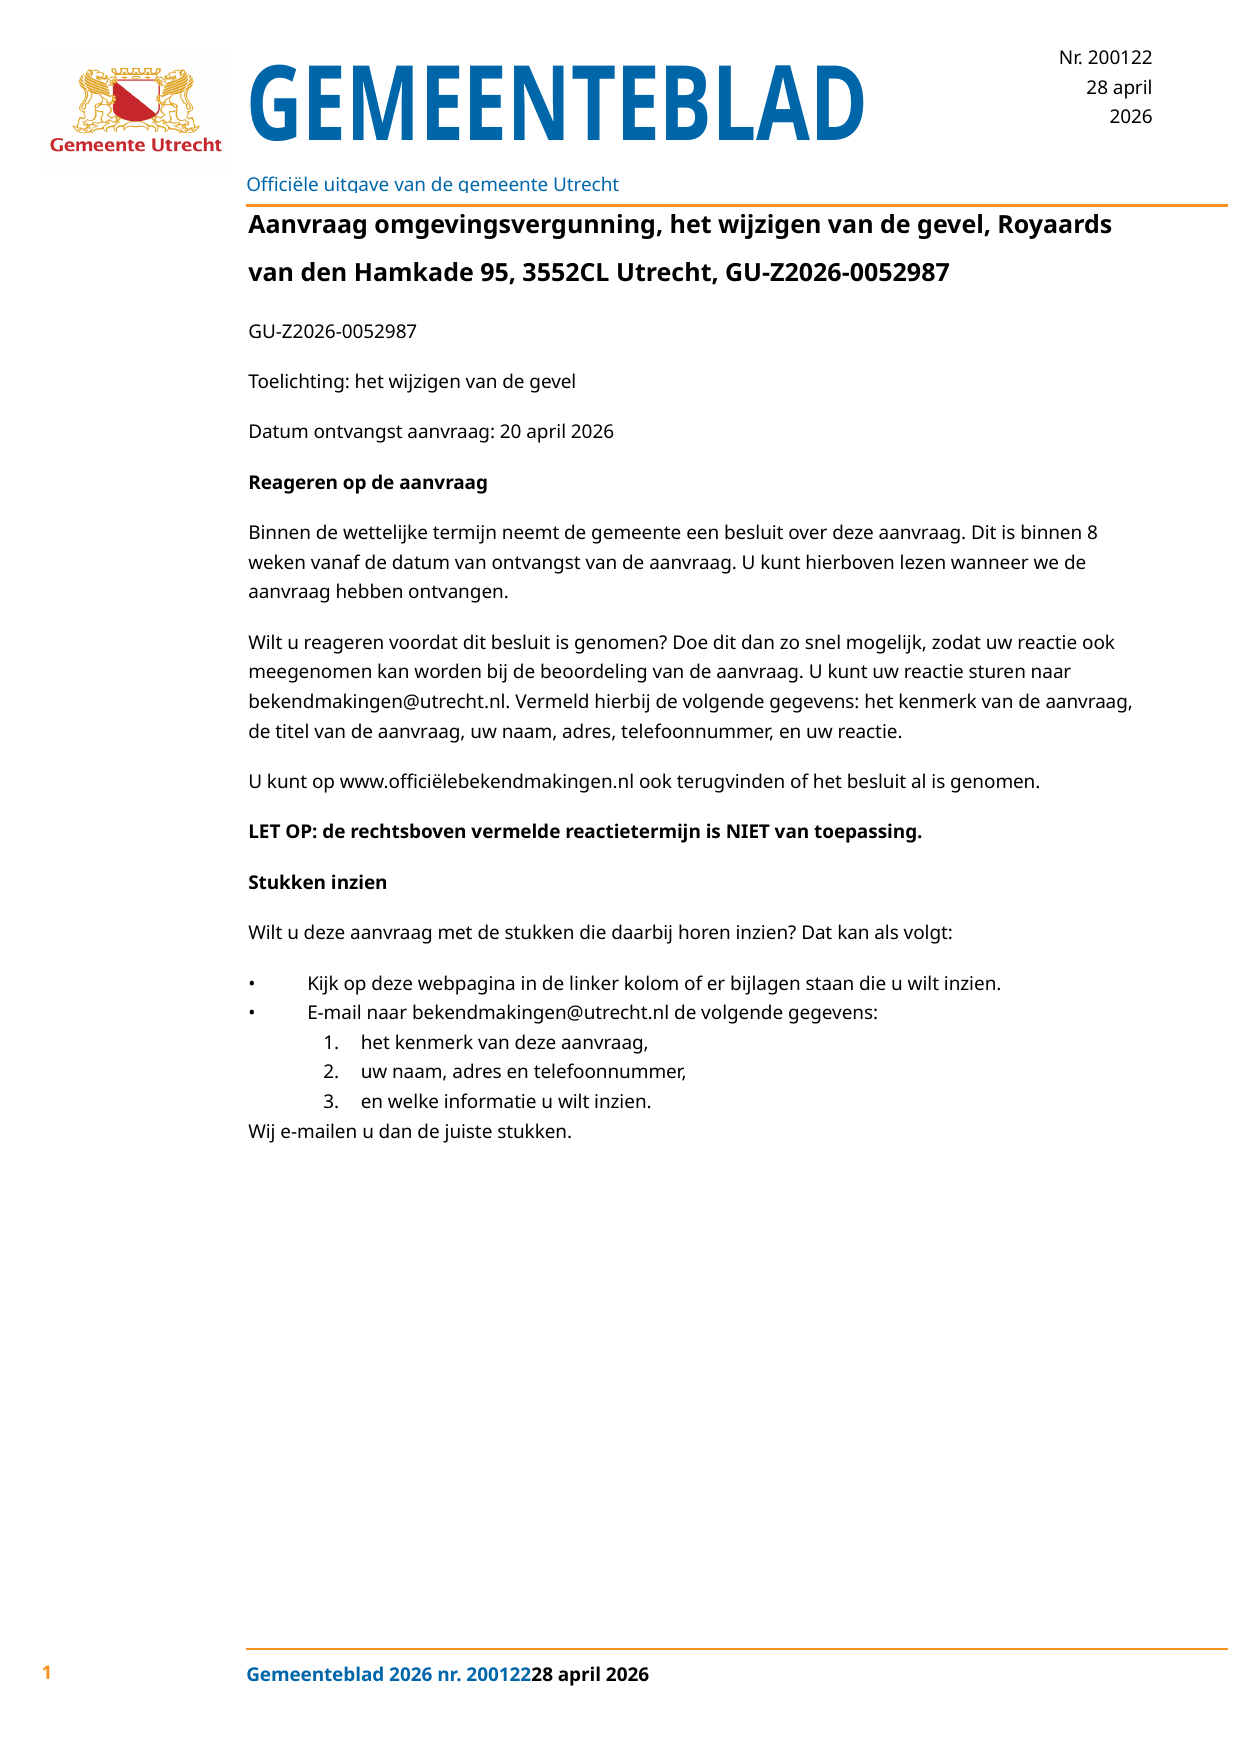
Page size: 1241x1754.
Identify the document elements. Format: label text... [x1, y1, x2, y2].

text Binnen de wettelijke termijn neemt de gemeente een besluit over deze aanvraag. Dit is binnen 8 weken vanaf de datum van ontvangst van de aanvraag. U kunt hierboven lezen wanneer we de aanvraag hebben ontvangen. [248, 519, 1152, 604]
text U kunt op www.officiëlebekendmakingen.nl ook terugvinden of het besluit al is genomen. [248, 768, 1152, 794]
list E-mail naar bekendmakingen@utrecht.nl de volgende gegevens: [248, 999, 1152, 1025]
text GU-Z2026-0052987 [248, 318, 1152, 344]
text Wilt u reageren voordat dit besluit is genomen? Doe dit dan zo snel mogelijk, zodat uw reactie ook meegenomen kan worden bij de beoordeling van de aanvraag. U kunt uw reactie sturen naar bekendmakingen@utrecht.nl. Vermeld hierbij de volgende gegevens: het kenmerk van de aanvraag, de titel van de aanvraag, uw naam, adres, telefoonnummer, en uw reactie. [248, 629, 1152, 744]
list Kijk op deze webpagina in de linker kolom of er bijlagen staan die u wilt inzien. [248, 970, 1152, 996]
text Wilt u deze aanvraag met de stukken die daarbij horen inzien? Dat kan als volgt: [248, 919, 1152, 945]
text Stukken inzien [248, 869, 1152, 895]
list en welke informatie u wilt inzien. [323, 1088, 1152, 1114]
text Datum ontvangst aanvraag: 20 april 2026 [248, 419, 1152, 444]
list uw naam, adres en telefoonnummer, [323, 1059, 1152, 1084]
text Wij e-mailen u dan de juiste stukken. [248, 1118, 1152, 1144]
text LET OP: de rechtsboven vermelde reactietermijn is NIET van toepassing. [248, 819, 1152, 844]
list het kenmerk van deze aanvraag, [323, 1029, 1152, 1055]
text Aanvraag omgevingsvergunning, het wijzigen van de gevel, Royaards van den Hamkade 95, 3552CL Utrecht, GU-Z2026-0052987 [248, 207, 1152, 288]
picture [41, 47, 231, 172]
text Toelichting: het wijzigen van de gevel [248, 368, 1152, 394]
text Reageren op de aanvraag [248, 469, 1152, 495]
